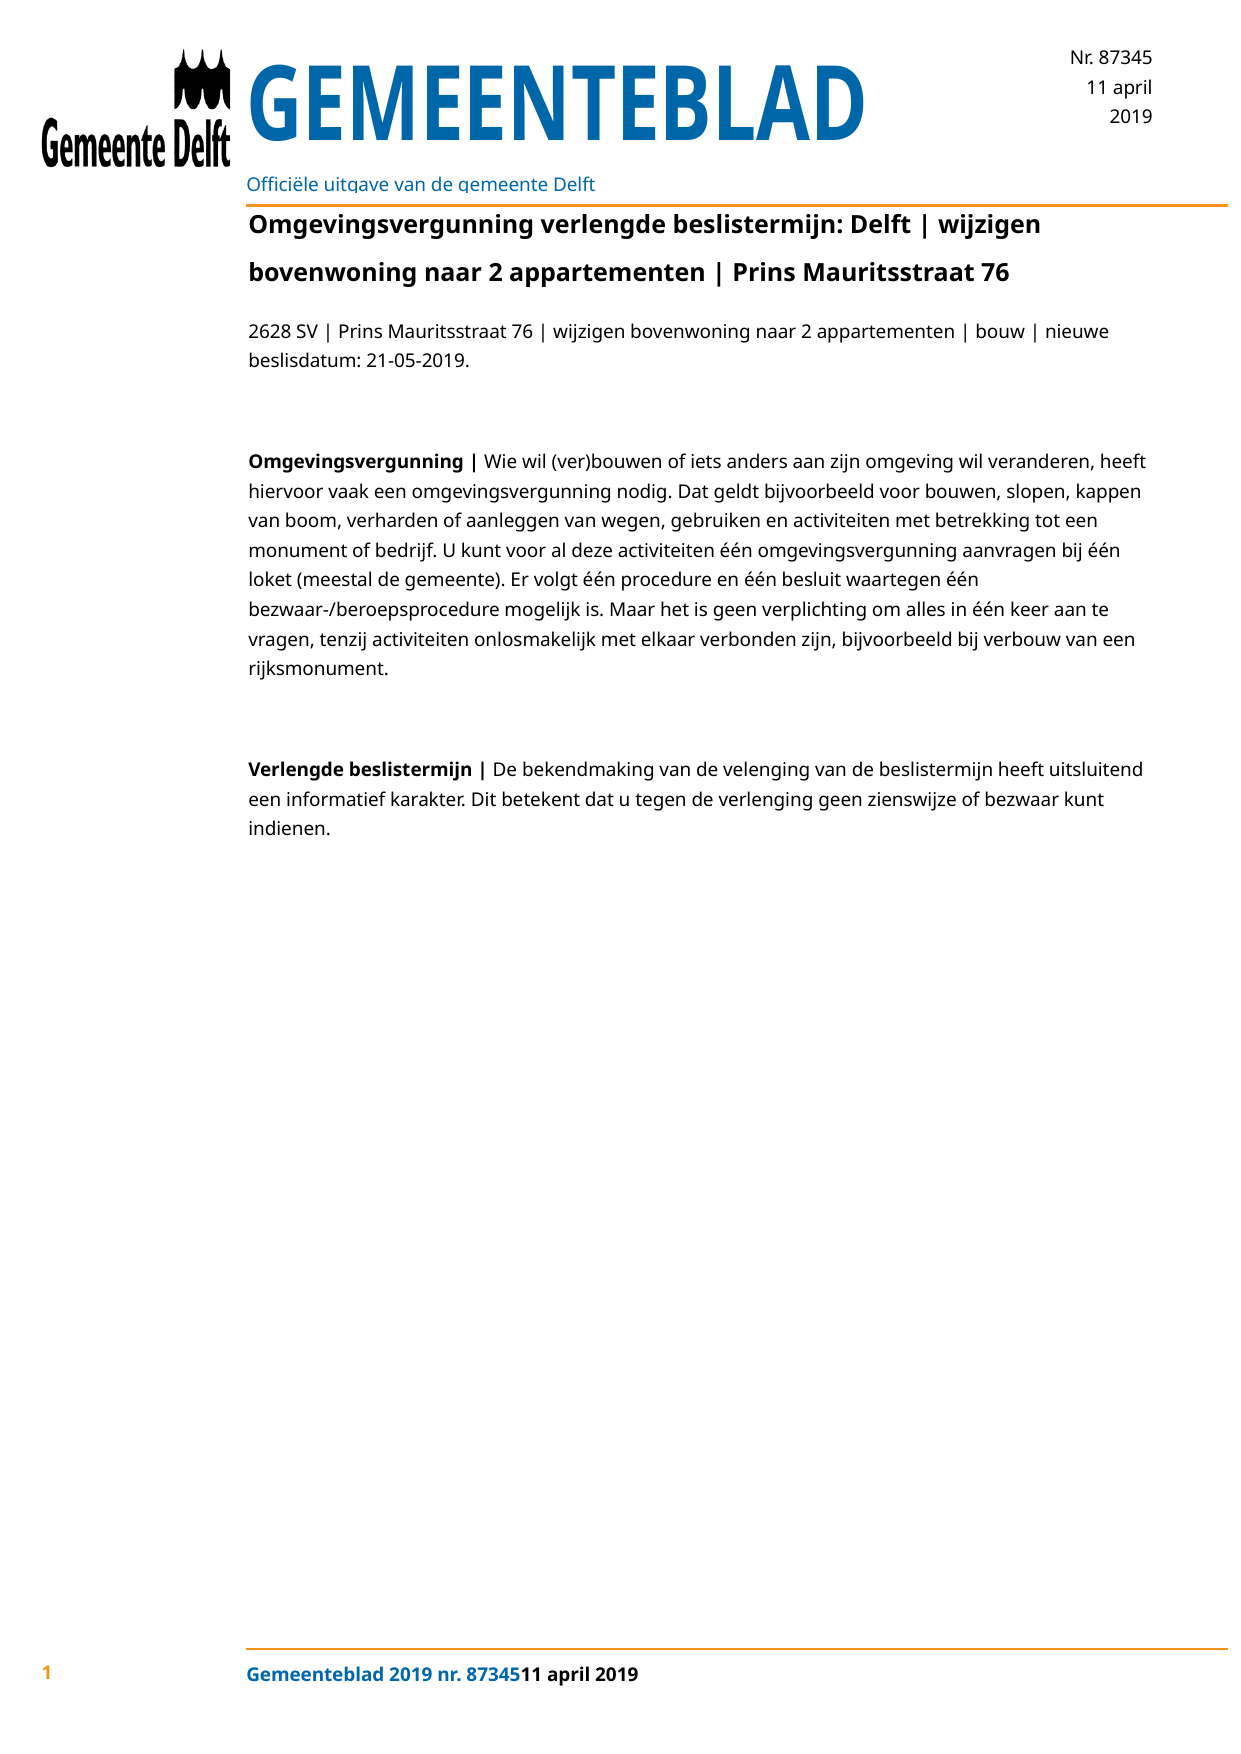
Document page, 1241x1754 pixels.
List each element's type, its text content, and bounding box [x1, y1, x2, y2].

text Omgevingsvergunning verlengde beslistermijn: Delft | wijzigen bovenwoning naar 2 appartementen | Prins Mauritsstraat 76 [248, 207, 1152, 288]
text Verlengde beslistermijn | De bekendmaking van de velenging van de beslistermijn heeft uitsluitend een informatief karakter. Dit betekent dat u tegen de verlenging geen zienswijze of bezwaar kunt indienen. [248, 756, 1152, 841]
picture [41, 47, 231, 172]
text 2628 SV | Prins Mauritsstraat 76 | wijzigen bovenwoning naar 2 appartementen | bouw | nieuwe beslisdatum: 21-05-2019. [248, 318, 1152, 373]
text Omgevingsvergunning | Wie wil (ver)bouwen of iets anders aan zijn omgeving wil veranderen, heeft hiervoor vaak een omgevingsvergunning nodig. Dat geldt bijvoorbeeld voor bouwen, slopen, kappen van boom, verharden of aanleggen van wegen, gebruiken en activiteiten met betrekking tot een monument of bedrijf. U kunt voor al deze activiteiten één omgevingsvergunning aanvragen bij één loket (meestal de gemeente). Er volgt één procedure en één besluit waartegen één bezwaar-/beroepsprocedure mogelijk is. Maar het is geen verplichting om alles in één keer aan te vragen, tenzij activiteiten onlosmakelijk met elkaar verbonden zijn, bijvoorbeeld bij verbouw van een rijksmonument. [248, 448, 1152, 681]
